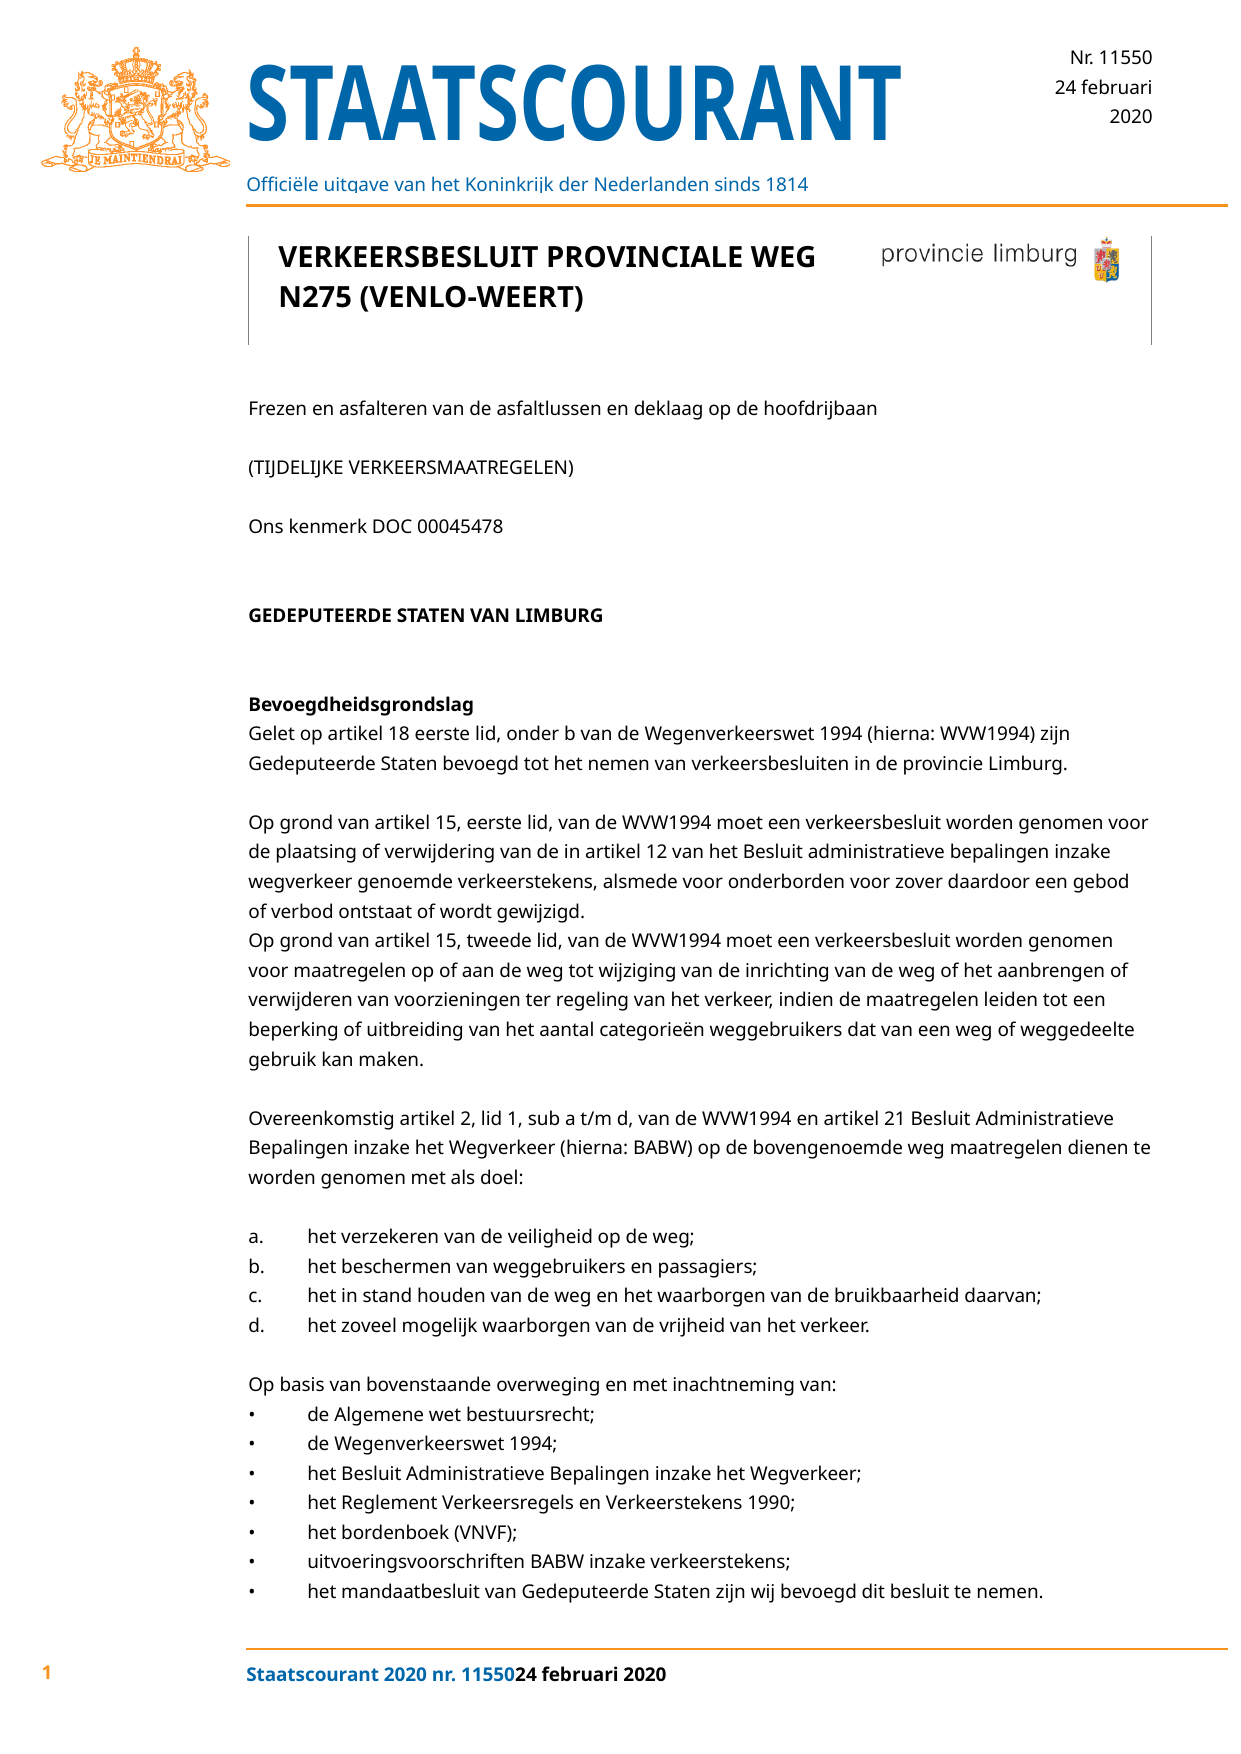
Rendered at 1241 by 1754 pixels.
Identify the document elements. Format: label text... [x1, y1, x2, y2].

text Bevoegdheidsgrondslag [248, 691, 1152, 717]
list het zoveel mogelijk waarborgen van de vrijheid van het verkeer. [248, 1312, 1152, 1338]
list het in stand houden van de weg en het waarborgen van de bruikbaarheid daarvan; [248, 1282, 1152, 1308]
list het bordenboek (VNVF); [248, 1519, 1152, 1545]
text Op basis van bovenstaande overweging en met inachtneming van: [248, 1371, 1152, 1397]
table_header [850, 236, 882, 283]
list het Reglement Verkeersregels en Verkeerstekens 1990; [248, 1489, 1152, 1515]
list het Besluit Administratieve Bepalingen inzake het Wegverkeer; [248, 1460, 1152, 1486]
list het beschermen van weggebruikers en passagiers; [248, 1253, 1152, 1279]
picture [41, 47, 231, 172]
list uitvoeringsvoorschriften BABW inzake verkeerstekens; [248, 1549, 1152, 1574]
picture [882, 236, 1119, 284]
text Gelet op artikel 18 eerste lid, onder b van de Wegenverkeerswet 1994 (hierna: WVW1994) zijn Gedeputeerde Staten bevoegd tot het nemen van verkeersbesluiten in de provincie Limburg. [248, 720, 1152, 776]
list de Algemene wet bestuursrecht; [248, 1401, 1152, 1427]
text GEDEPUTEERDE STATEN VAN LIMBURG [248, 602, 1152, 628]
text Overeenkomstig artikel 2, lid 1, sub a t/m d, van de WVW1994 en artikel 21 Besluit Administratieve Bepalingen inzake het Wegverkeer (hierna: BABW) op de bovengenoemde weg maatregelen dienen te worden genomen met als doel: [248, 1105, 1152, 1190]
text Op grond van artikel 15, tweede lid, van de WVW1994 moet een verkeersbesluit worden genomen voor maatregelen op of aan de weg tot wijziging van de inrichting van de weg of het aanbrengen of verwijderen van voorzieningen ter regeling van het verkeer, indien de maatregelen leiden tot een beperking of uitbreiding van het aantal categorieën weggebruikers dat van een weg of weggedeelte gebruik kan maken. [248, 927, 1152, 1072]
text Op grond van artikel 15, eerste lid, van de WVW1994 moet een verkeersbesluit worden genomen voor de plaatsing of verwijdering van de in artikel 12 van het Besluit administratieve bepalingen inzake wegverkeer genoemde verkeerstekens, alsmede voor onderborden voor zover daardoor een gebod of verbod ontstaat of wordt gewijzigd. [248, 809, 1152, 924]
list de Wegenverkeerswet 1994; [248, 1430, 1152, 1456]
text Ons kenmerk DOC 00045478 [248, 513, 1152, 539]
text (TIJDELIJKE VERKEERSMAATREGELEN) [248, 454, 1152, 480]
table_header [850, 284, 1151, 345]
table_header [1119, 236, 1151, 283]
list het verzekeren van de veiligheid op de weg; [248, 1223, 1152, 1249]
table_header VERKEERSBESLUIT PROVINCIALE WEG N275 (VENLO-WEERT) [249, 236, 850, 345]
text Frezen en asfalteren van de asfaltlussen en deklaag op de hoofdrijbaan [248, 395, 1152, 421]
list het mandaatbesluit van Gedeputeerde Staten zijn wij bevoegd dit besluit te nemen. [248, 1578, 1152, 1604]
